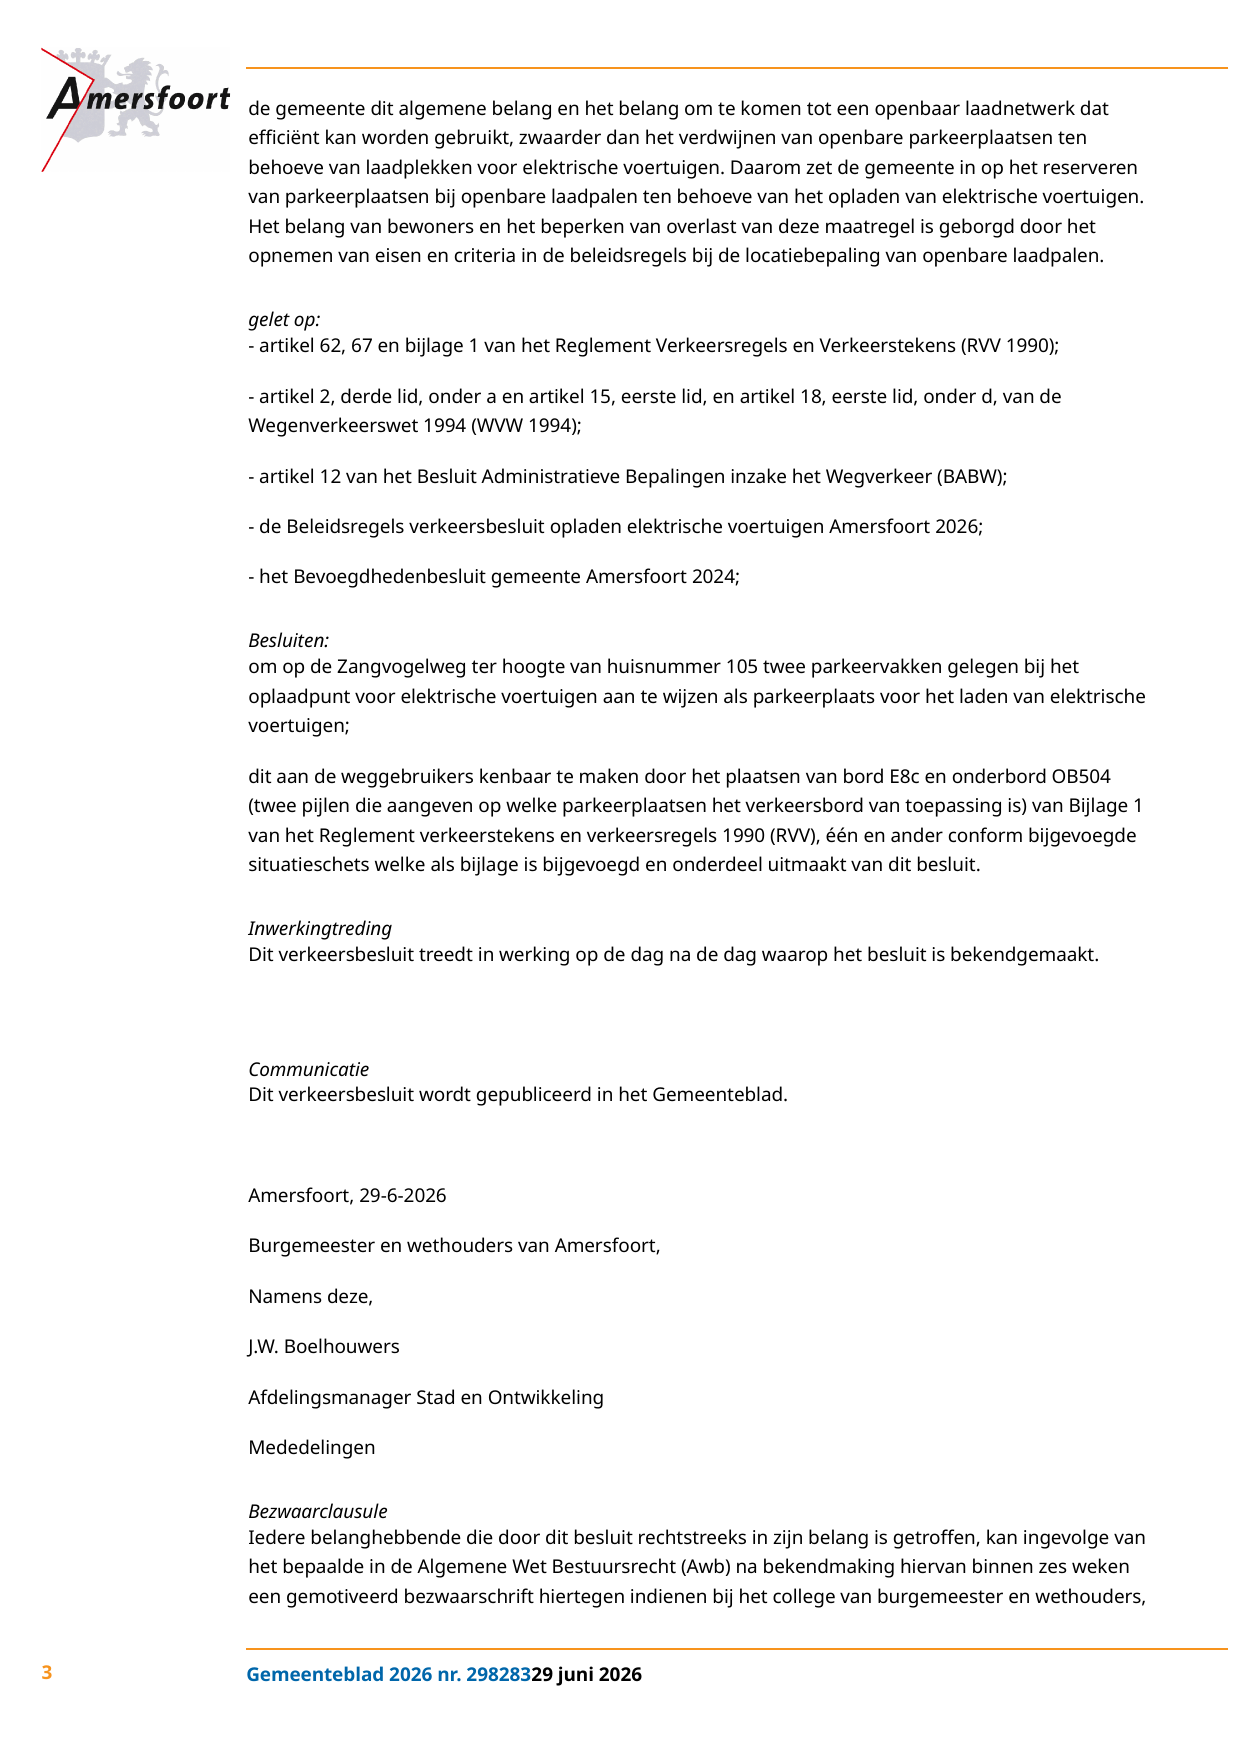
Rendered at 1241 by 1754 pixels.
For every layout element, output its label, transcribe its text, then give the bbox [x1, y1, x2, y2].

text dit aan de weggebruikers kenbaar te maken door het plaatsen van bord E8c en onderbord OB504 (twee pijlen die aangeven op welke parkeerplaatsen het verkeersbord van toepassing is) van Bijlage 1 van het Reglement verkeerstekens en verkeersregels 1990 (RVV), één en ander conform bijgevoegde situatieschets welke als bijlage is bijgevoegd en onderdeel uitmaakt van dit besluit. [248, 763, 1152, 877]
text Bezwaarclausule [248, 1498, 1152, 1524]
text - het Bevoegdhedenbesluit gemeente Amersfoort 2024; [248, 564, 1152, 589]
text gelet op: [248, 307, 1152, 332]
text Communicatie [248, 1056, 1152, 1081]
text Afdelingsmanager Stad en Ontwikkeling [248, 1384, 1152, 1410]
text Mededelingen [248, 1434, 1152, 1460]
text Iedere belanghebbende die door dit besluit rechtstreeks in zijn belang is getroffen, kan ingevolge van het bepaalde in de Algemene Wet Bestuursrecht (Awb) na bekendmaking hiervan binnen zes weken een gemotiveerd bezwaarschrift hiertegen indienen bij het college van burgemeester en wethouders, [248, 1524, 1152, 1609]
text - de Beleidsregels verkeersbesluit opladen elektrische voertuigen Amersfoort 2026; [248, 513, 1152, 539]
text - artikel 12 van het Besluit Administratieve Bepalingen inzake het Wegverkeer (BABW); [248, 463, 1152, 488]
text Dit verkeersbesluit treedt in werking op de dag na de dag waarop het besluit is bekendgemaakt. [248, 941, 1152, 967]
text Namens deze, [248, 1283, 1152, 1309]
text Amersfoort, 29-6-2026 [248, 1182, 1152, 1208]
text Inwerkingtreding [248, 916, 1152, 941]
text Burgemeester en wethouders van Amersfoort, [248, 1233, 1152, 1258]
text J.W. Boelhouwers [248, 1333, 1152, 1359]
text Dit verkeersbesluit wordt gepubliceerd in het Gemeenteblad. [248, 1081, 1152, 1107]
text Besluiten: [248, 628, 1152, 653]
text de gemeente dit algemene belang en het belang om te komen tot een openbaar laadnetwerk dat efficiënt kan worden gebruikt, zwaarder dan het verdwijnen van openbare parkeerplaatsen ten behoeve van laadplekken voor elektrische voertuigen. Daarom zet de gemeente in op het reserveren van parkeerplaatsen bij openbare laadpalen ten behoeve van het opladen van elektrische voertuigen. Het belang van bewoners en het beperken van overlast van deze maatregel is geborgd door het opnemen van eisen en criteria in de beleidsregels bij de locatiebepaling van openbare laadpalen. [248, 95, 1152, 268]
text - artikel 2, derde lid, onder a en artikel 15, eerste lid, en artikel 18, eerste lid, onder d, van de Wegenverkeerswet 1994 (WVW 1994); [248, 383, 1152, 438]
text om op de Zangvogelweg ter hoogte van huisnummer 105 twee parkeervakken gelegen bij het oplaadpunt voor elektrische voertuigen aan te wijzen als parkeerplaats voor het laden van elektrische voertuigen; [248, 653, 1152, 738]
picture [41, 47, 231, 172]
text - artikel 62, 67 en bijlage 1 van het Reglement Verkeersregels en Verkeerstekens (RVV 1990); [248, 332, 1152, 358]
